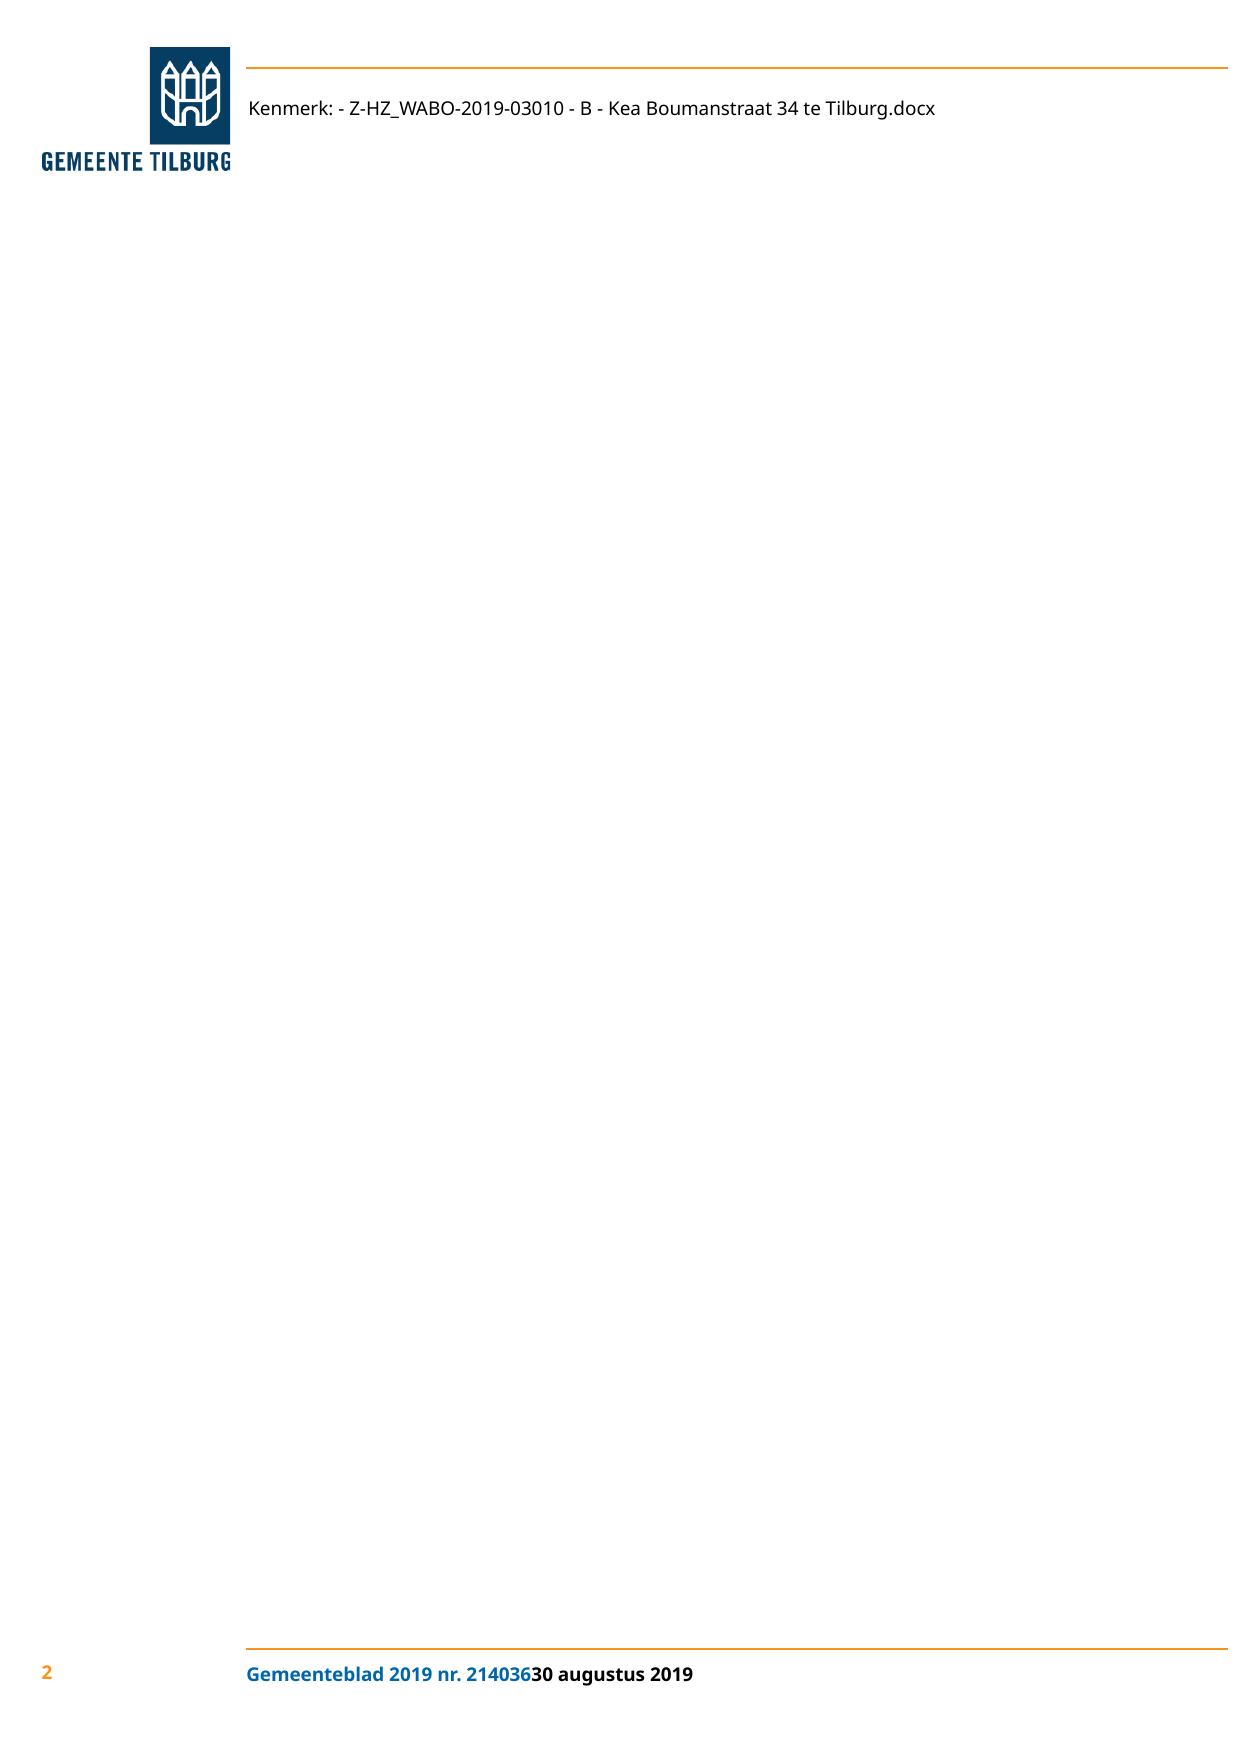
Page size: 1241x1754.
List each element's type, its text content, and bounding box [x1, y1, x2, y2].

picture [41, 47, 231, 172]
text Kenmerk: - Z-HZ_WABO-2019-03010 - B - Kea Boumanstraat 34 te Tilburg.docx [248, 95, 1152, 121]
